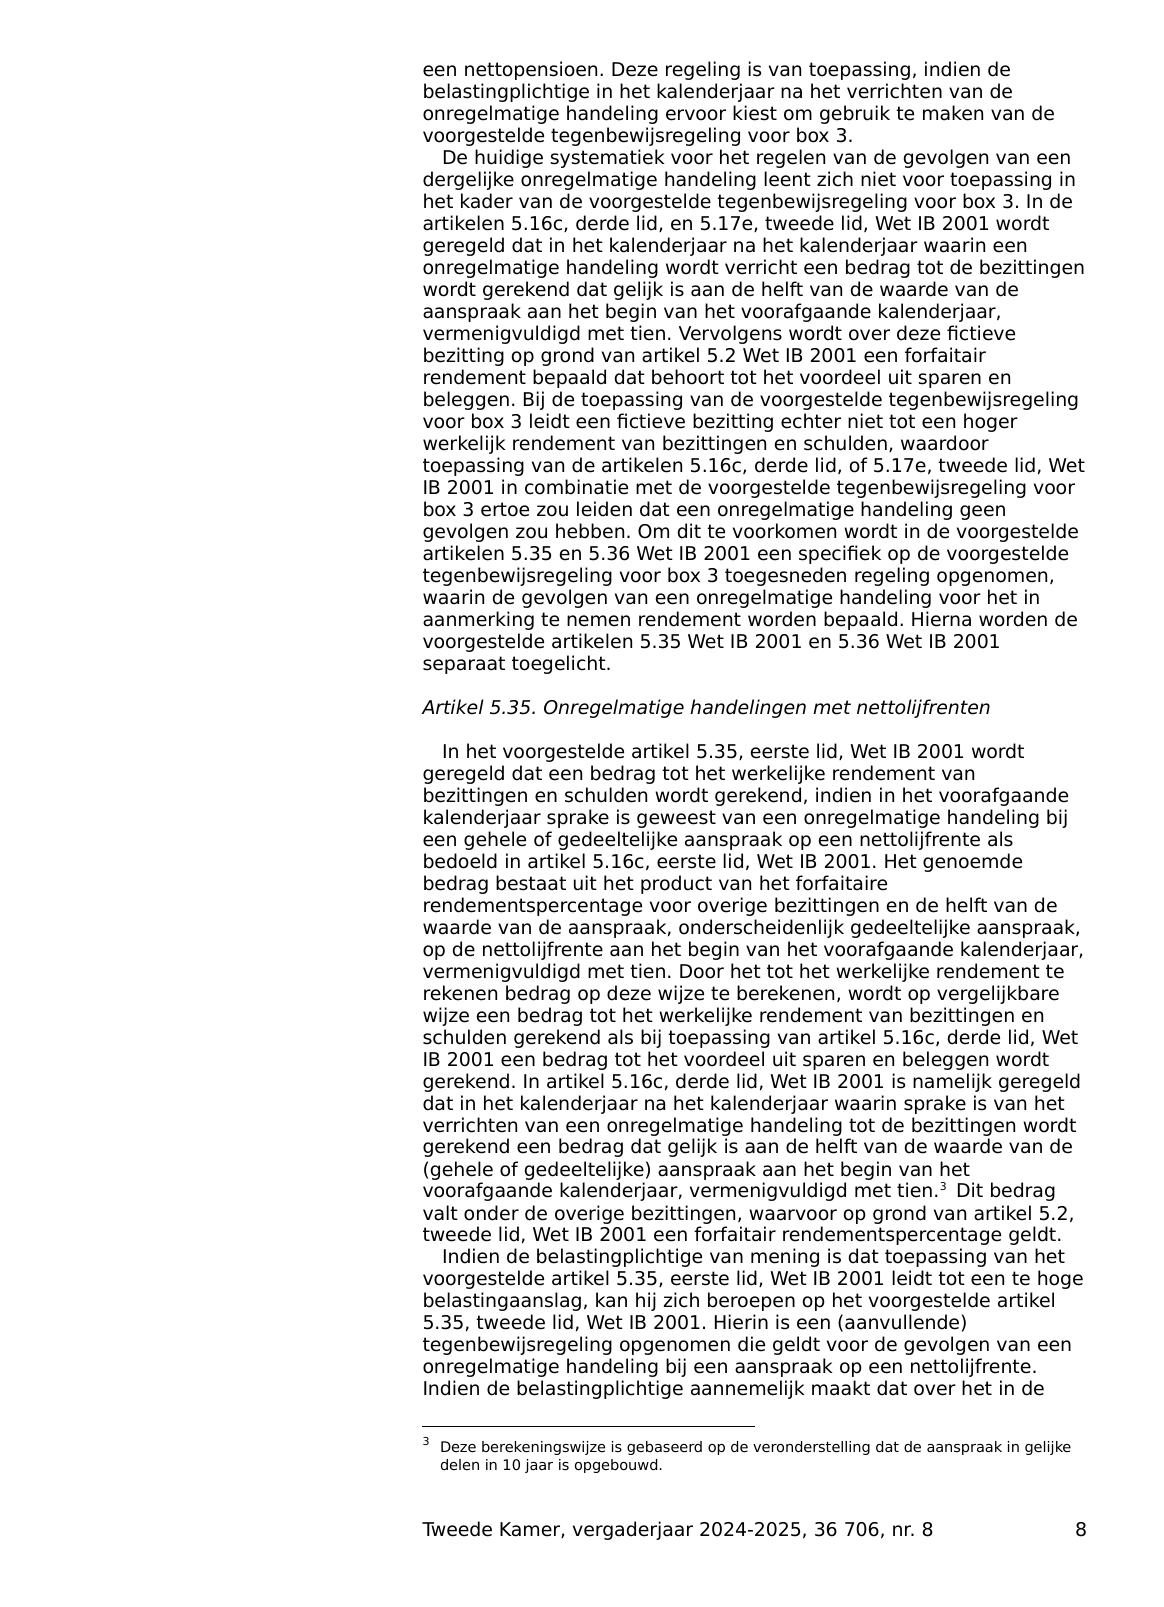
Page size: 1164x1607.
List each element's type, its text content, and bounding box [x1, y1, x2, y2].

text De huidige systematiek voor het regelen van de gevolgen van een dergelijke onregelmatige handeling leent zich niet voor toepassing in het kader van de voorgestelde tegenbewijsregeling voor box 3. In de artikelen 5.16c, derde lid, en 5.17e, tweede lid, Wet IB 2001 wordt geregeld dat in het kalenderjaar na het kalenderjaar waarin een onregelmatige handeling wordt verricht een bedrag tot de bezittingen wordt gerekend dat gelijk is aan de helft van de waarde van de aanspraak aan het begin van het voorafgaande kalenderjaar, vermenigvuldigd met tien. Vervolgens wordt over deze fictieve bezitting op grond van artikel 5.2 Wet IB 2001 een forfaitair rendement bepaald dat behoort tot het voordeel uit sparen en beleggen. Bij de toepassing van de voorgestelde tegenbewijsregeling voor box 3 leidt een fictieve bezitting echter niet tot een hoger werkelijk rendement van bezittingen en schulden, waardoor toepassing van de artikelen 5.16c, derde lid, of 5.17e, tweede lid, Wet IB 2001 in combinatie met de voorgestelde tegenbewijsregeling voor box 3 ertoe zou leiden dat een onregelmatige handeling geen gevolgen zou hebben. Om dit te voorkomen wordt in de voorgestelde artikelen 5.35 en 5.36 Wet IB 2001 een specifiek op de voorgestelde tegenbewijsregeling voor box 3 toegesneden regeling opgenomen, waarin de gevolgen van een onregelmatige handeling voor het in aanmerking te nemen rendement worden bepaald. Hierna worden de voorgestelde artikelen 5.35 Wet IB 2001 en 5.36 Wet IB 2001 separaat toegelicht. [422, 147, 1087, 674]
subtitle Artikel 5.35. Onregelmatige handelingen met nettolijfrenten [422, 697, 1087, 719]
text een nettopensioen. Deze regeling is van toepassing, indien de belastingplichtige in het kalenderjaar na het verrichten van de onregelmatige handeling ervoor kiest om gebruik te maken van de voorgestelde tegenbewijsregeling voor box 3. [422, 59, 1087, 147]
text In het voorgestelde artikel 5.35, eerste lid, Wet IB 2001 wordt geregeld dat een bedrag tot het werkelijke rendement van bezittingen en schulden wordt gerekend, indien in het voorafgaande kalenderjaar sprake is geweest van een onregelmatige handeling bij een gehele of gedeeltelijke aanspraak op een nettolijfrente als bedoeld in artikel 5.16c, eerste lid, Wet IB 2001. Het genoemde bedrag bestaat uit het product van het forfaitaire rendementspercentage voor overige bezittingen en de helft van de waarde van de aanspraak, onderscheidenlijk gedeeltelijke aanspraak, op de nettolijfrente aan het begin van het voorafgaande kalenderjaar, vermenigvuldigd met tien. Door het tot het werkelijke rendement te rekenen bedrag op deze wijze te berekenen, wordt op vergelijkbare wijze een bedrag tot het werkelijke rendement van bezittingen en schulden gerekend als bij toepassing van artikel 5.16c, derde lid, Wet IB 2001 een bedrag tot het voordeel uit sparen en beleggen wordt gerekend. In artikel 5.16c, derde lid, Wet IB 2001 is namelijk geregeld dat in het kalenderjaar na het kalenderjaar waarin sprake is van het verrichten van een onregelmatige handeling tot de bezittingen wordt gerekend een bedrag dat gelijk is aan de helft van de waarde van de (gehele of gedeeltelijke) aanspraak aan het begin van het voorafgaande kalenderjaar, vermenigvuldigd met tien. Dit bedrag valt onder de overige bezittingen, waarvoor op grond van artikel 5.2, tweede lid, Wet IB 2001 een forfaitair rendementspercentage geldt. [422, 741, 1087, 1246]
text Deze berekeningswijze is gebaseerd op de veronderstelling dat de aanspraak in gelijke delen in 10 jaar is opgebouwd. [422, 1435, 1087, 1474]
text Indien de belastingplichtige van mening is dat toepassing van het voorgestelde artikel 5.35, eerste lid, Wet IB 2001 leidt tot een te hoge belastingaanslag, kan hij zich beroepen op het voorgestelde artikel 5.35, tweede lid, Wet IB 2001. Hierin is een (aanvullende) tegenbewijsregeling opgenomen die geldt voor de gevolgen van een onregelmatige handeling bij een aanspraak op een nettolijfrente. Indien de belastingplichtige aannemelijk maakt dat over het in de [422, 1246, 1087, 1400]
